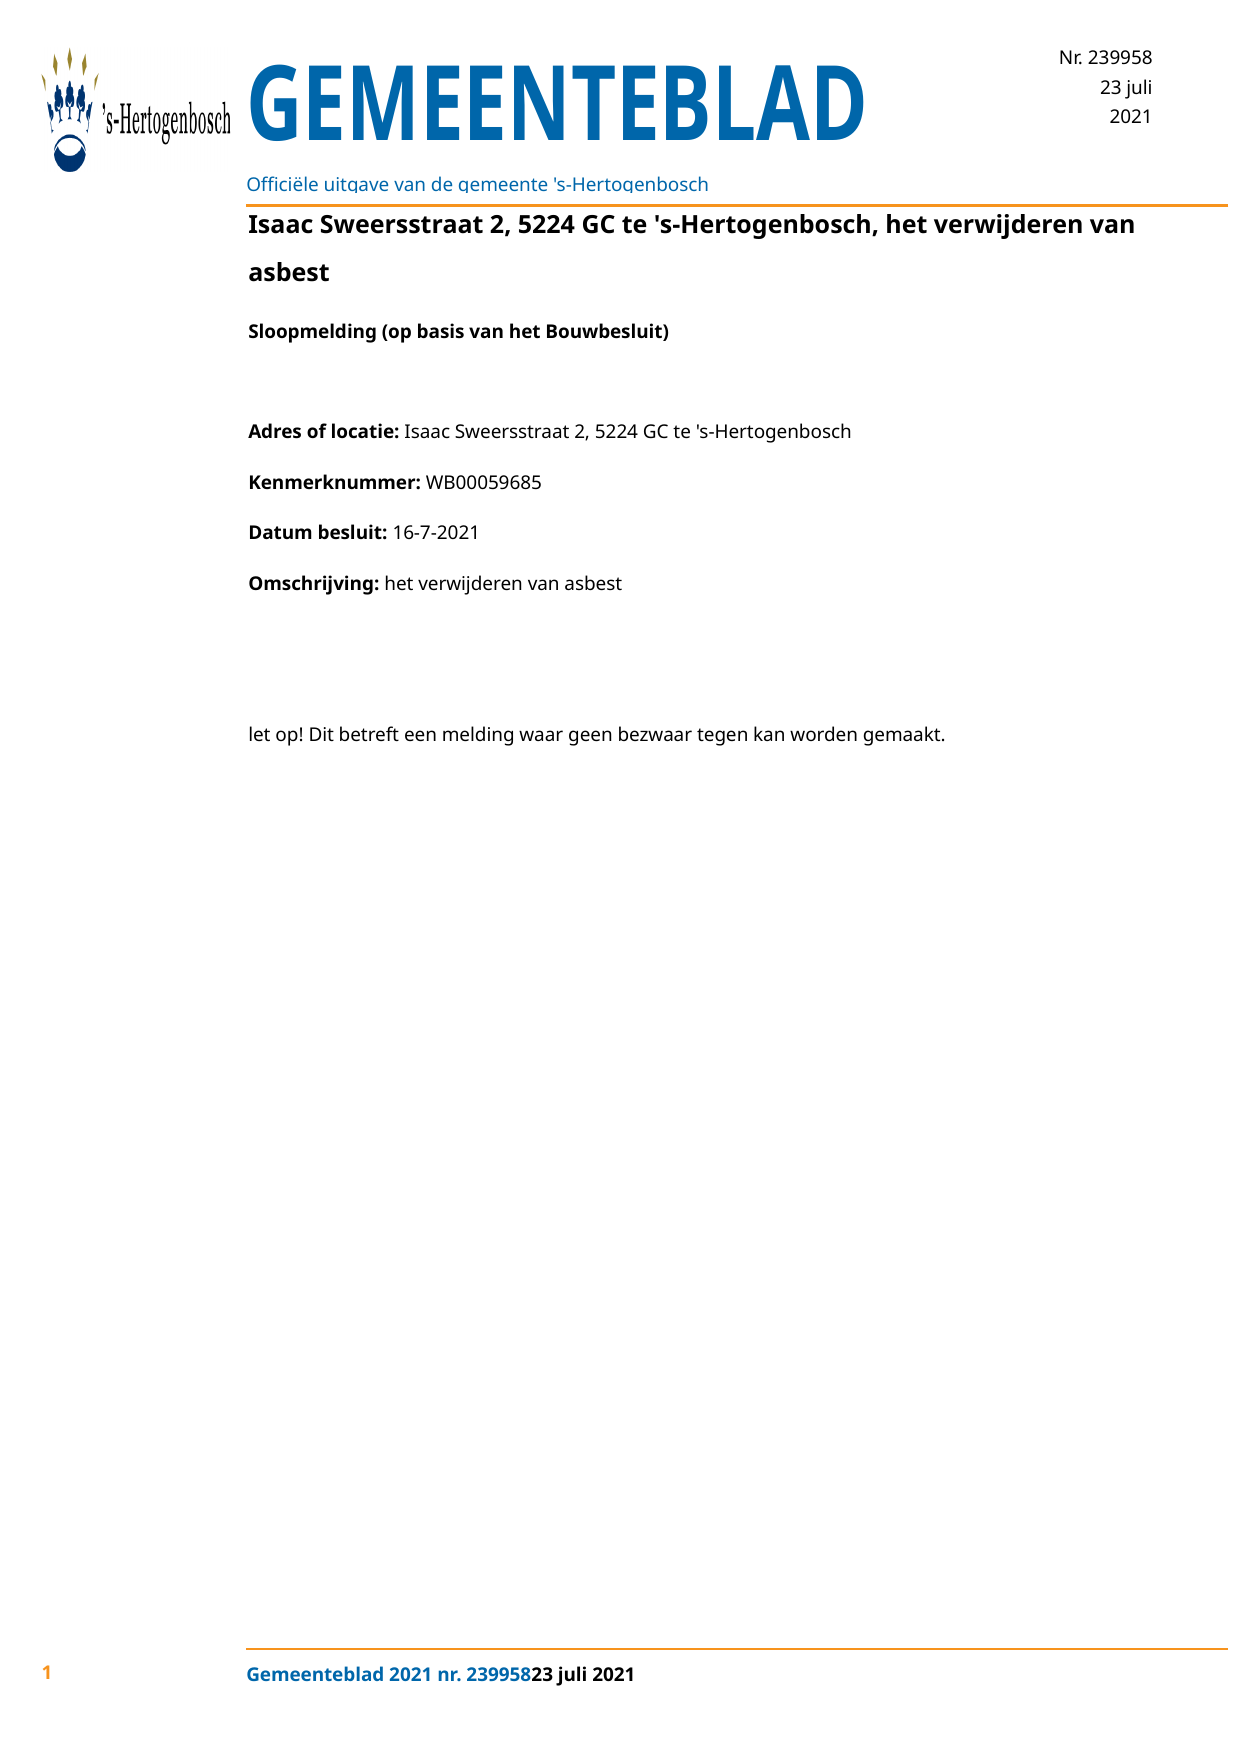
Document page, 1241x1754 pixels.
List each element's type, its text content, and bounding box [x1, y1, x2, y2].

text Adres of locatie: Isaac Sweersstraat 2, 5224 GC te 's-Hertogenbosch [248, 419, 1152, 444]
text Omschrijving: het verwijderen van asbest [248, 570, 1152, 596]
picture [41, 47, 231, 172]
text let op! Dit betreft een melding waar geen bezwaar tegen kan worden gemaakt. [248, 721, 1152, 747]
text Datum besluit: 16-7-2021 [248, 519, 1152, 545]
text Isaac Sweersstraat 2, 5224 GC te 's-Hertogenbosch, het verwijderen van asbest [248, 207, 1152, 288]
text Kenmerknummer: WB00059685 [248, 469, 1152, 495]
text Sloopmelding (op basis van het Bouwbesluit) [248, 318, 1152, 344]
